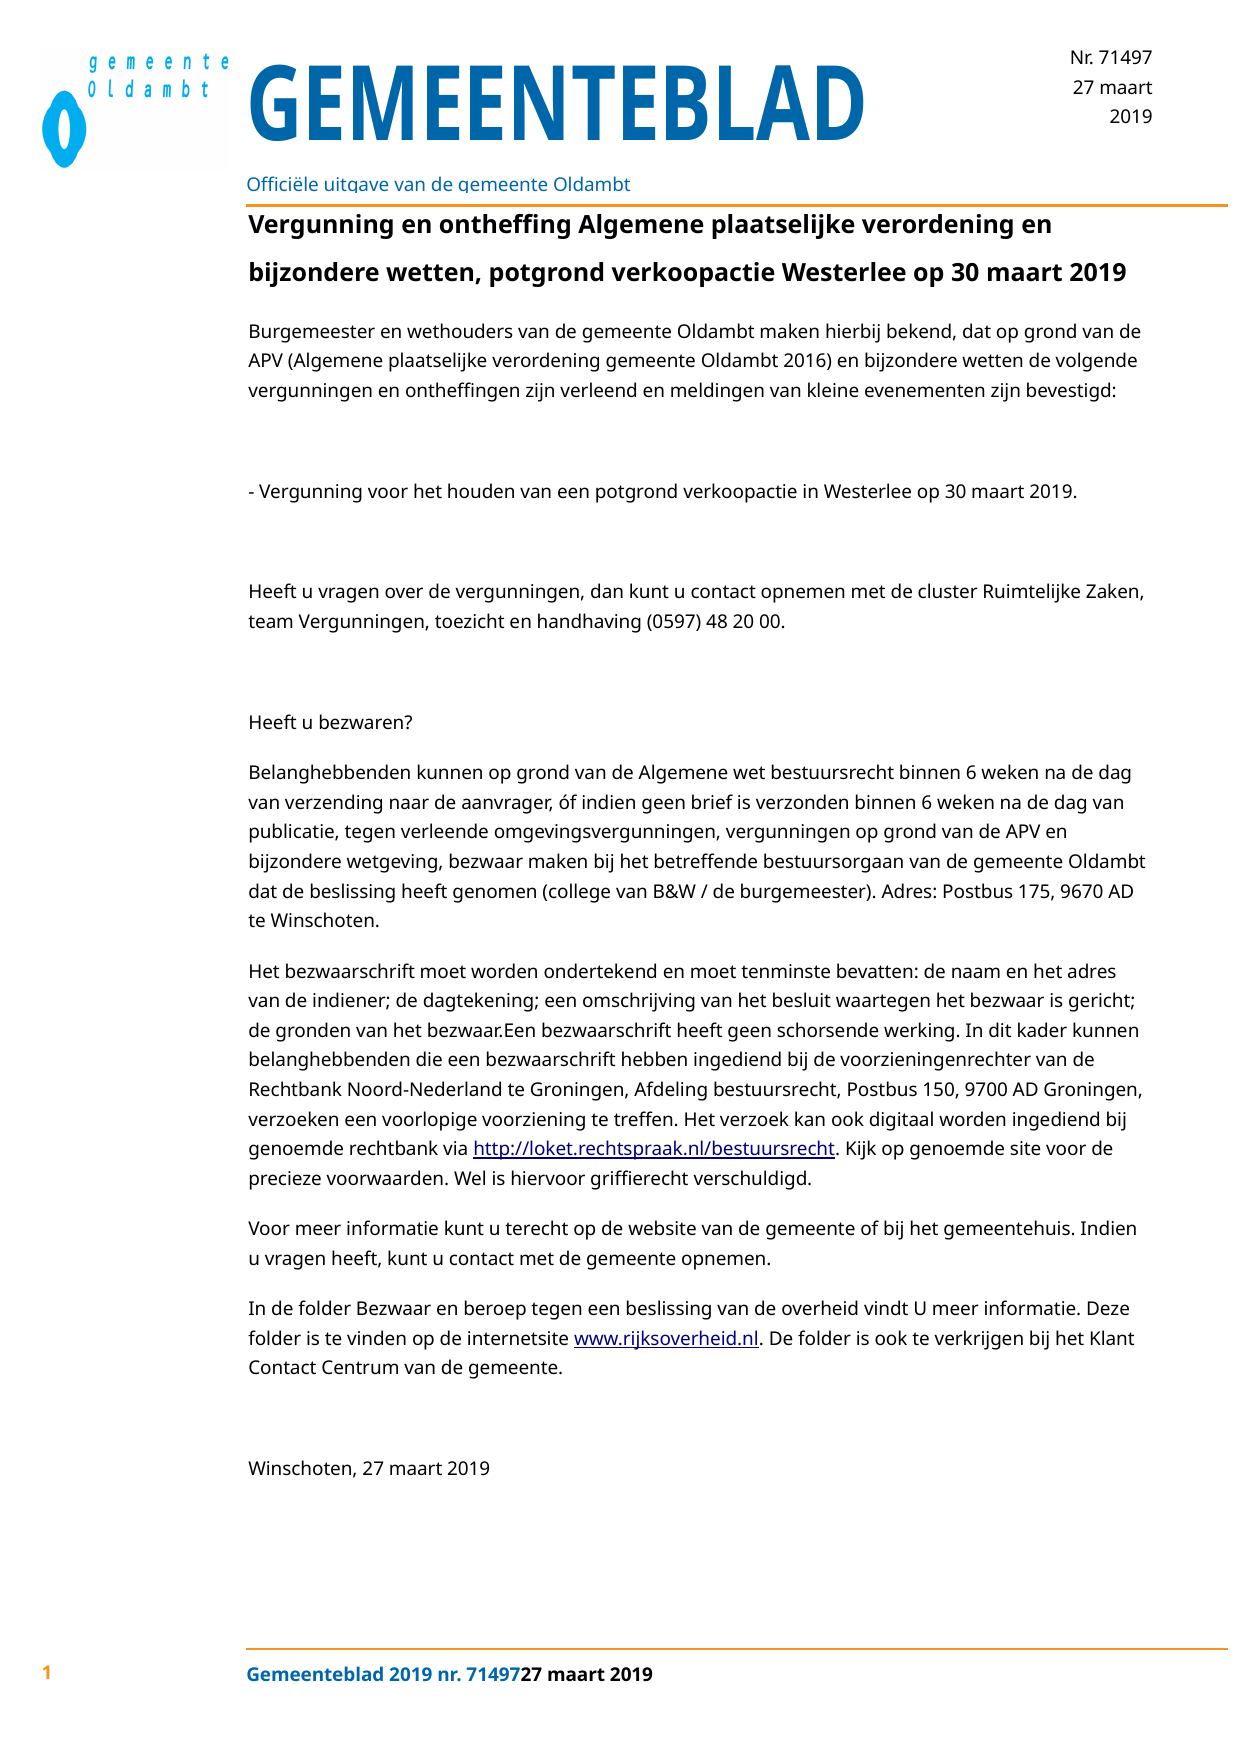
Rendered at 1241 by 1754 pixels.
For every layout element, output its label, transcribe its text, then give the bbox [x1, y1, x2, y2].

text Het bezwaarschrift moet worden ondertekend en moet tenminste bevatten: de naam en het adres van de indiener; de dagtekening; een omschrijving van het besluit waartegen het bezwaar is gericht; de gronden van het bezwaar.Een bezwaarschrift heeft geen schorsende werking. In dit kader kunnen belanghebbenden die een bezwaarschrift hebben ingediend bij de voorzieningenrechter van de Rechtbank Noord-Nederland te Groningen, Afdeling bestuursrecht, Postbus 150, 9700 AD Groningen, verzoeken een voorlopige voorziening te treffen. Het verzoek kan ook digitaal worden ingediend bij genoemde rechtbank via http://loket.rechtspraak.nl/bestuursrecht. Kijk op genoemde site voor de precieze voorwaarden. Wel is hiervoor griffierecht verschuldigd. [248, 958, 1152, 1191]
text Burgemeester en wethouders van de gemeente Oldambt maken hierbij bekend, dat op grond van de APV (Algemene plaatselijke verordening gemeente Oldambt 2016) en bijzondere wetten de volgende vergunningen en ontheffingen zijn verleend en meldingen van kleine evenementen zijn bevestigd: [248, 318, 1152, 403]
text Winschoten, 27 maart 2019 [248, 1455, 1152, 1481]
text Heeft u vragen over de vergunningen, dan kunt u contact opnemen met de cluster Ruimtelijke Zaken, team Vergunningen, toezicht en handhaving (0597) 48 20 00. [248, 579, 1152, 634]
text Heeft u bezwaren? [248, 709, 1152, 735]
picture [41, 47, 231, 172]
text Vergunning en ontheffing Algemene plaatselijke verordening en bijzondere wetten, potgrond verkoopactie Westerlee op 30 maart 2019 [248, 207, 1152, 288]
text Belanghebbenden kunnen op grond van de Algemene wet bestuursrecht binnen 6 weken na de dag van verzending naar de aanvrager, óf indien geen brief is verzonden binnen 6 weken na de dag van publicatie, tegen verleende omgevingsvergunningen, vergunningen op grond van de APV en bijzondere wetgeving, bezwaar maken bij het betreffende bestuursorgaan van de gemeente Oldambt dat de beslissing heeft genomen (college van B&W / de burgemeester). Adres: Postbus 175, 9670 AD te Winschoten. [248, 759, 1152, 933]
text In de folder Bezwaar en beroep tegen een beslissing van de overheid vindt U meer informatie. Deze folder is te vinden op de internetsite www.rijksoverheid.nl. De folder is ook te verkrijgen bij het Klant Contact Centrum van de gemeente. [248, 1295, 1152, 1380]
text - Vergunning voor het houden van een potgrond verkoopactie in Westerlee op 30 maart 2019. [248, 478, 1152, 504]
text Voor meer informatie kunt u terecht op de website van de gemeente of bij het gemeentehuis. Indien u vragen heeft, kunt u contact met de gemeente opnemen. [248, 1215, 1152, 1271]
